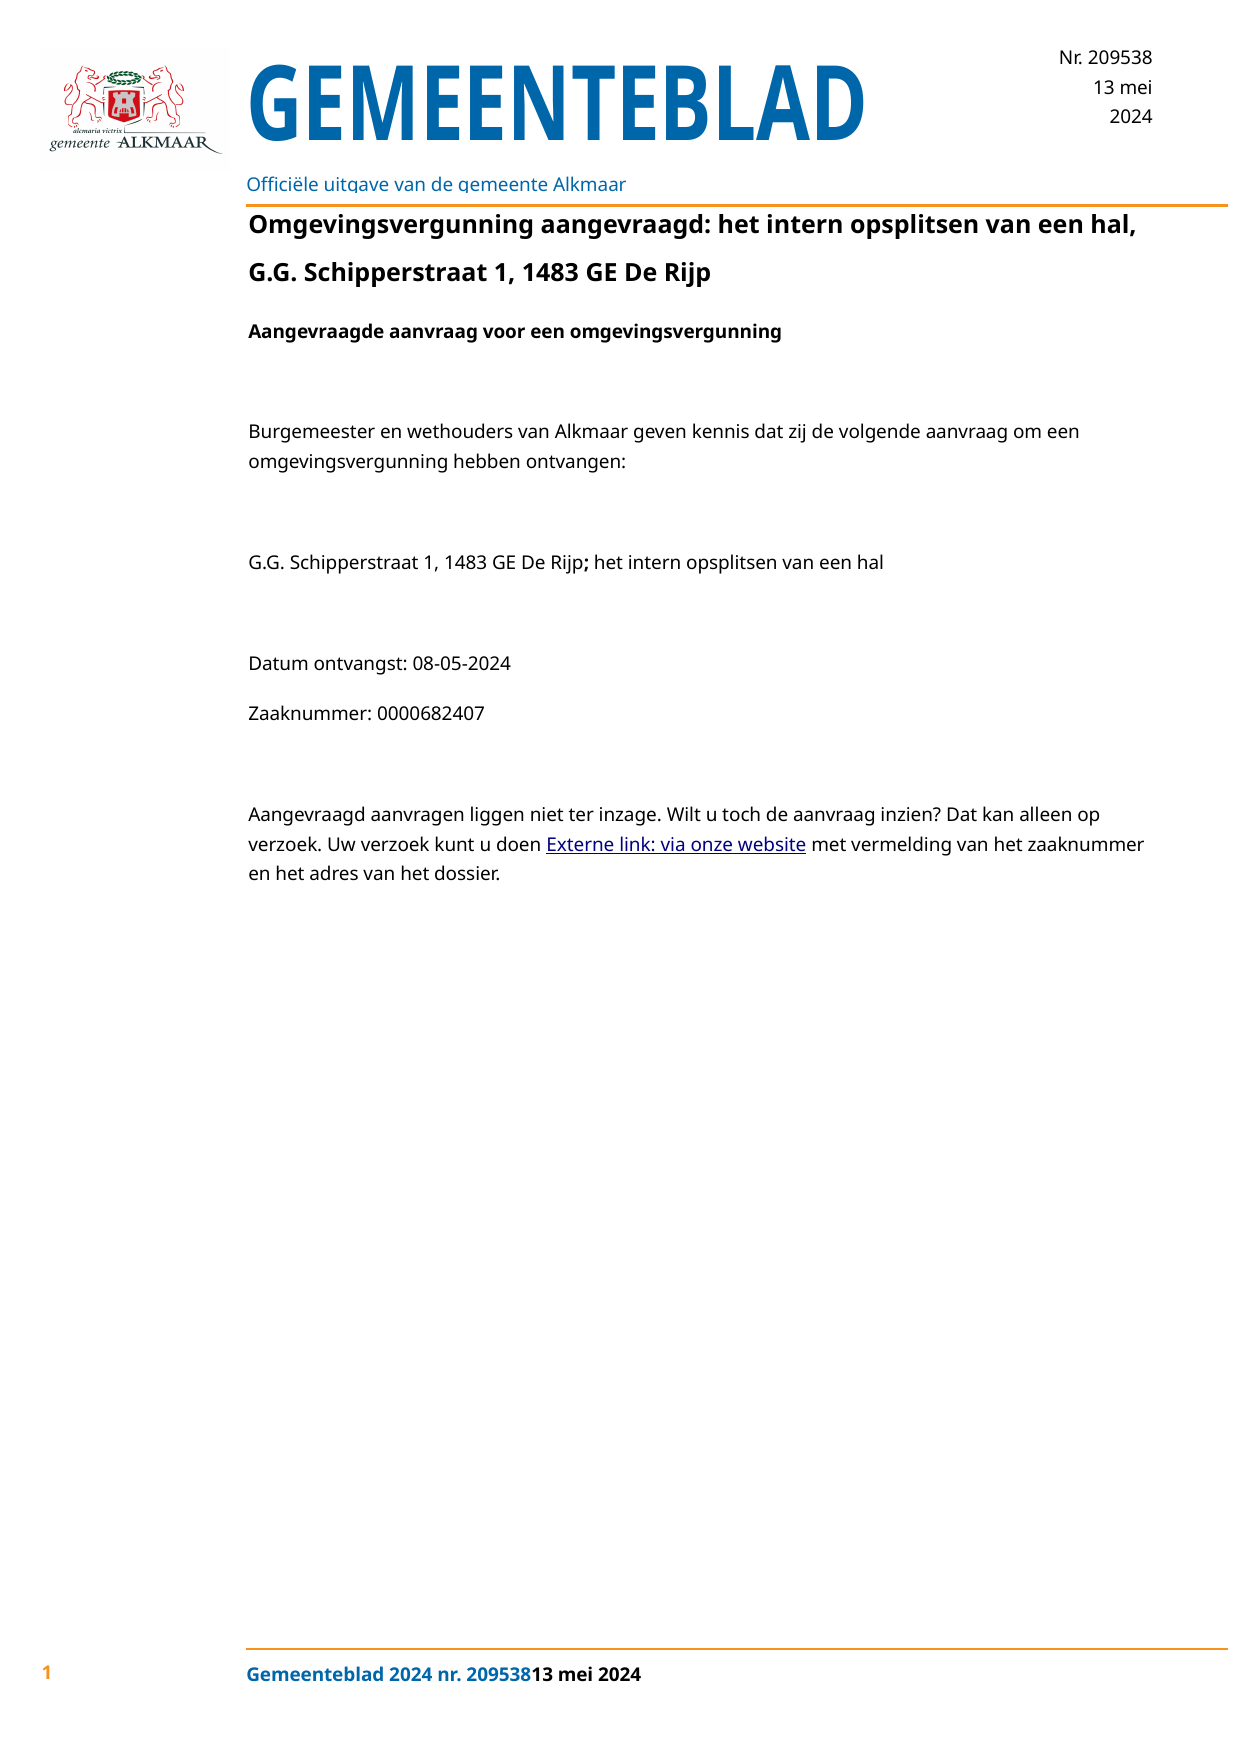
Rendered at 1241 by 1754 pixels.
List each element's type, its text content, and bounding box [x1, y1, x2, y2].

text Omgevingsvergunning aangevraagd: het intern opsplitsen van een hal, G.G. Schipperstraat 1, 1483 GE De Rijp [248, 207, 1152, 288]
text G.G. Schipperstraat 1, 1483 GE De Rijp; het intern opsplitsen van een hal [248, 549, 1152, 575]
picture [41, 47, 231, 172]
text Aangevraagde aanvraag voor een omgevingsvergunning [248, 318, 1152, 344]
text Datum ontvangst: 08-05-2024 [248, 650, 1152, 676]
text Burgemeester en wethouders van Alkmaar geven kennis dat zij de volgende aanvraag om een omgevingsvergunning hebben ontvangen: [248, 419, 1152, 474]
text Zaaknummer: 0000682407 [248, 700, 1152, 726]
text Aangevraagd aanvragen liggen niet ter inzage. Wilt u toch de aanvraag inzien? Dat kan alleen op verzoek. Uw verzoek kunt u doen Externe link: via onze website met vermelding van het zaaknummer en het adres van het dossier. [248, 801, 1152, 886]
